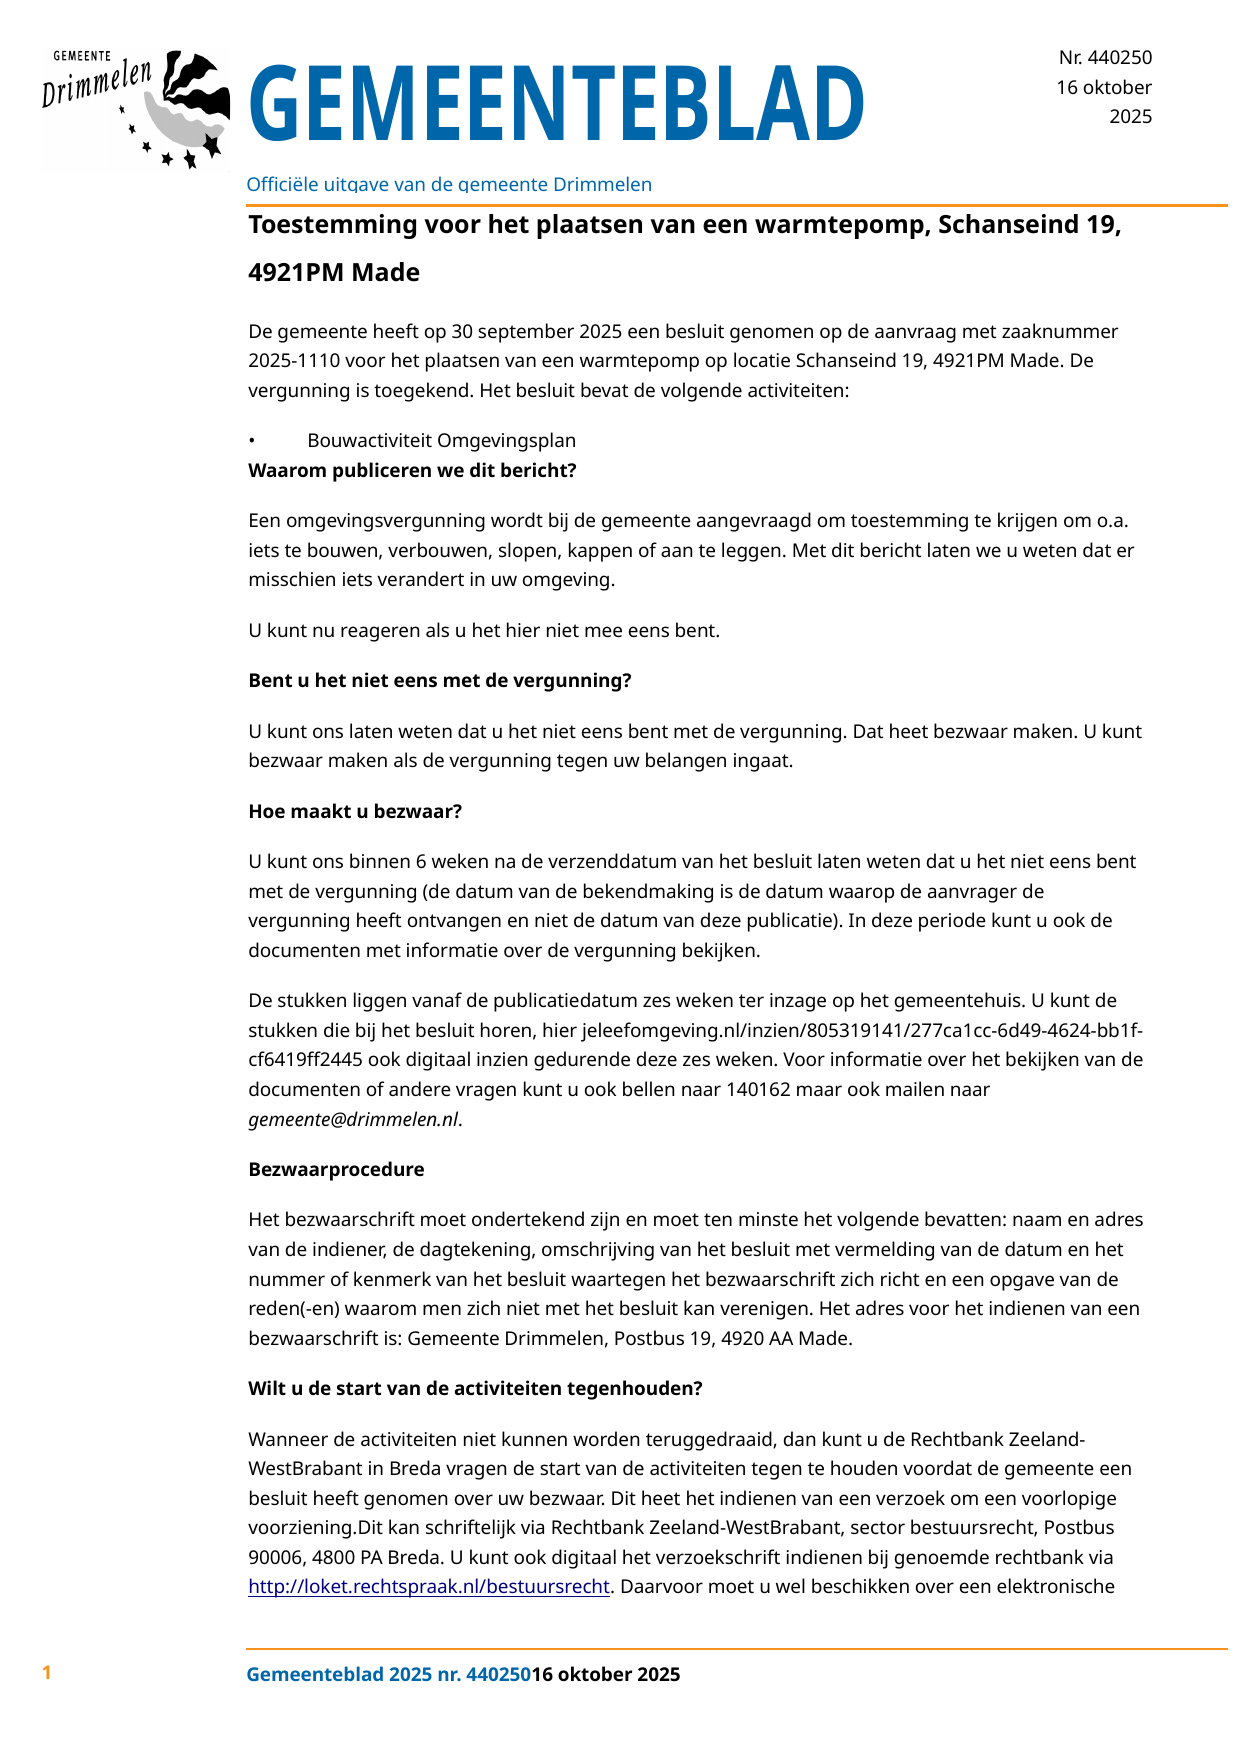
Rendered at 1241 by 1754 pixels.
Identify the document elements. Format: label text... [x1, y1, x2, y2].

text Toestemming voor het plaatsen van een warmtepomp, Schanseind 19, 4921PM Made [248, 207, 1152, 288]
picture [41, 47, 231, 172]
text Hoe maakt u bezwaar? [248, 798, 1152, 824]
text Wanneer de activiteiten niet kunnen worden teruggedraaid, dan kunt u de Rechtbank Zeeland-WestBrabant in Breda vragen de start van de activiteiten tegen te houden voordat de gemeente een besluit heeft genomen over uw bezwaar. Dit heet het indienen van een verzoek om een voorlopige voorziening.Dit kan schriftelijk via Rechtbank Zeeland-WestBrabant, sector bestuursrecht, Postbus 90006, 4800 PA Breda. U kunt ook digitaal het verzoekschrift indienen bij genoemde rechtbank via http://loket.rechtspraak.nl/bestuursrecht. Daarvoor moet u wel beschikken over een elektronische [248, 1426, 1152, 1599]
text Wilt u de start van de activiteiten tegenhouden? [248, 1375, 1152, 1401]
list Bouwactiviteit Omgevingsplan [248, 427, 1152, 453]
text U kunt nu reageren als u het hier niet mee eens bent. [248, 617, 1152, 643]
text Het bezwaarschrift moet ondertekend zijn en moet ten minste het volgende bevatten: naam en adres van de indiener, de dagtekening, omschrijving van het besluit met vermelding van de datum en het nummer of kenmerk van het besluit waartegen het bezwaarschrift zich richt en een opgave van de reden(-en) waarom men zich niet met het besluit kan verenigen. Het adres voor het indienen van een bezwaarschrift is: Gemeente Drimmelen, Postbus 19, 4920 AA Made. [248, 1207, 1152, 1351]
text Waarom publiceren we dit bericht? [248, 457, 1152, 483]
text De gemeente heeft op 30 september 2025 een besluit genomen op de aanvraag met zaaknummer 2025-1110 voor het plaatsen van een warmtepomp op locatie Schanseind 19, 4921PM Made. De vergunning is toegekend. Het besluit bevat de volgende activiteiten: [248, 318, 1152, 403]
text De stukken liggen vanaf de publicatiedatum zes weken ter inzage op het gemeentehuis. U kunt de stukken die bij het besluit horen, hier jeleefomgeving.nl/inzien/805319141/277ca1cc-6d49-4624-bb1f-cf6419ff2445 ook digitaal inzien gedurende deze zes weken. Voor informatie over het bekijken van de documenten of andere vragen kunt u ook bellen naar 140162 maar ook mailen naar gemeente@drimmelen.nl. [248, 987, 1152, 1132]
text Bent u het niet eens met de vergunning? [248, 667, 1152, 693]
text U kunt ons laten weten dat u het niet eens bent met de vergunning. Dat heet bezwaar maken. U kunt bezwaar maken als de vergunning tegen uw belangen ingaat. [248, 718, 1152, 773]
text Bezwaarprocedure [248, 1156, 1152, 1182]
text U kunt ons binnen 6 weken na de verzenddatum van het besluit laten weten dat u het niet eens bent met de vergunning (de datum van de bekendmaking is de datum waarop de aanvrager de vergunning heeft ontvangen en niet de datum van deze publicatie). In deze periode kunt u ook de documenten met informatie over de vergunning bekijken. [248, 848, 1152, 963]
text Een omgevingsvergunning wordt bij de gemeente aangevraagd om toestemming te krijgen om o.a. iets te bouwen, verbouwen, slopen, kappen of aan te leggen. Met dit bericht laten we u weten dat er misschien iets verandert in uw omgeving. [248, 507, 1152, 592]
